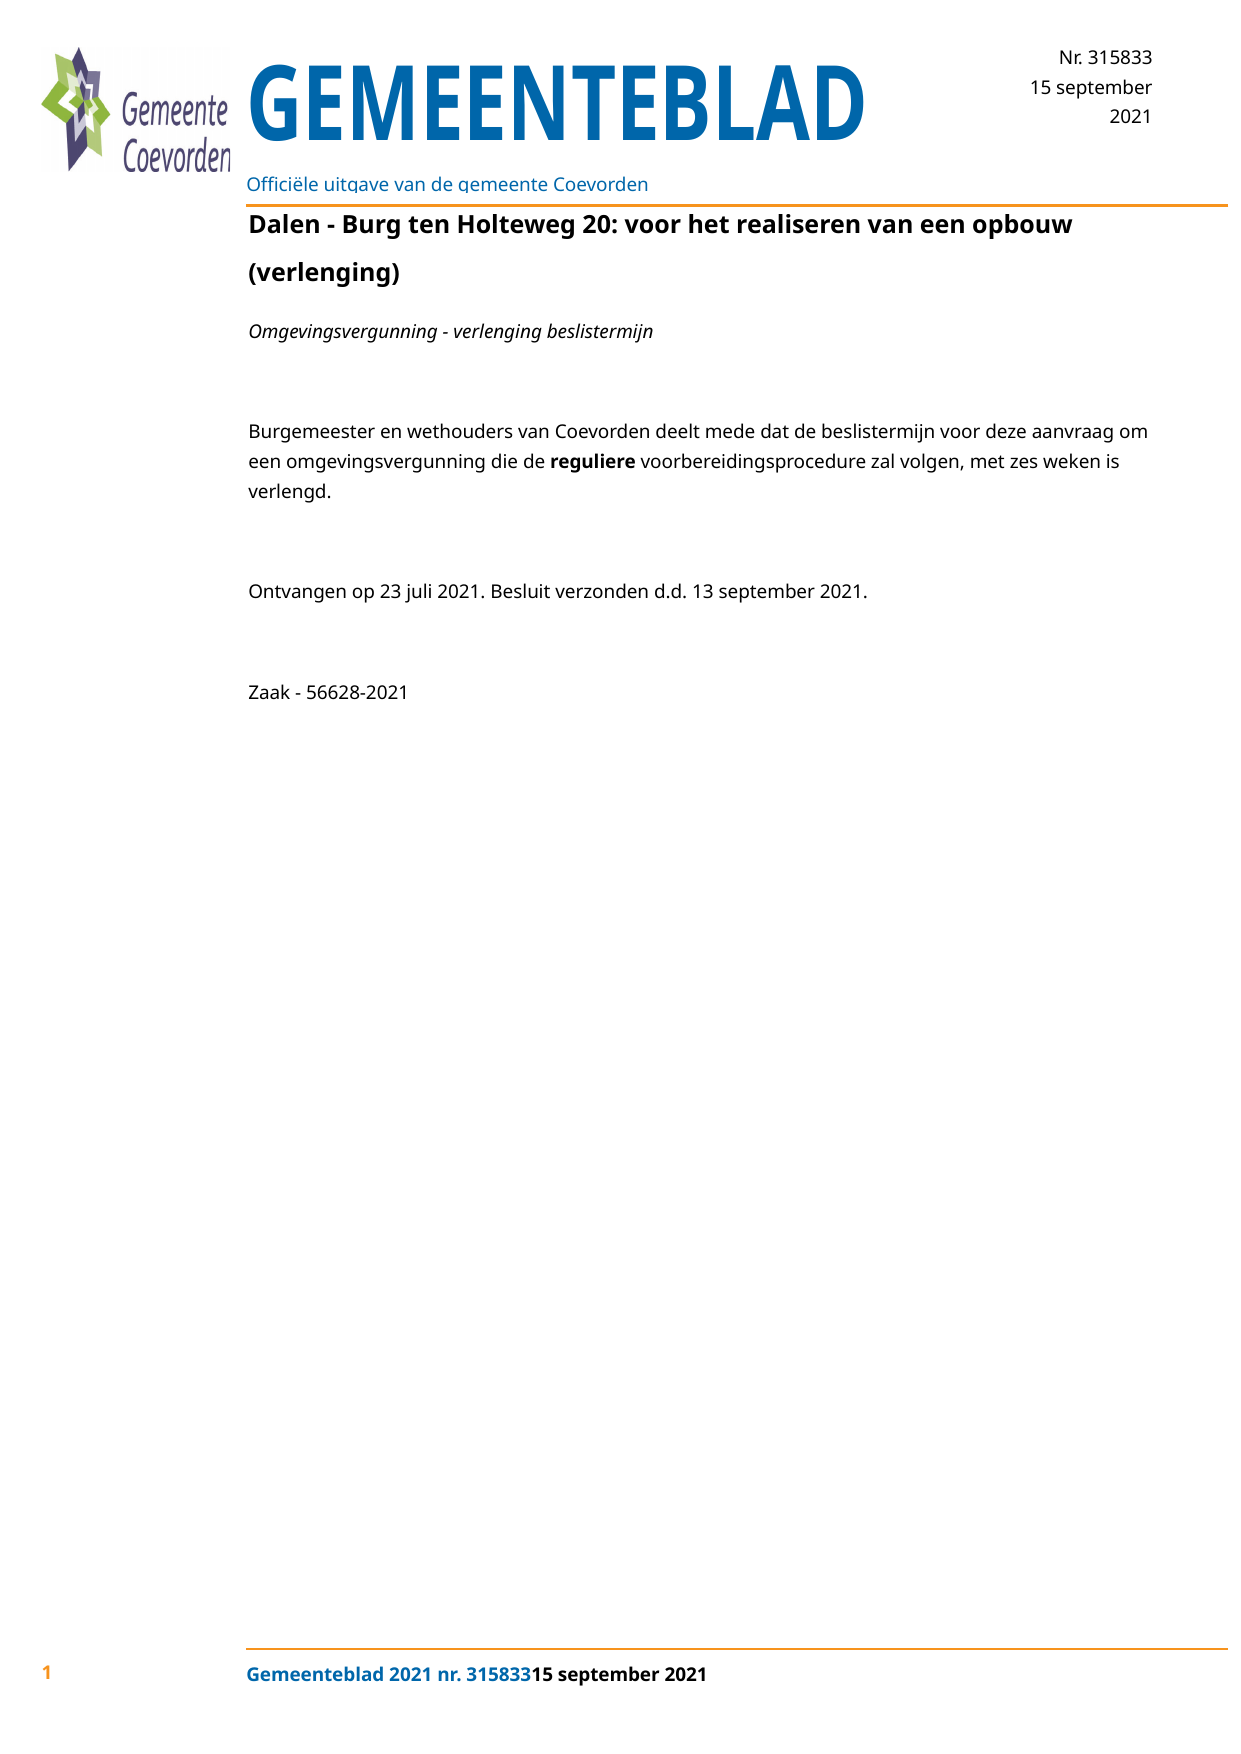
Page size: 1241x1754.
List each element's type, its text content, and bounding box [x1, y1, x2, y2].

text Zaak - 56628-2021 [248, 679, 1152, 705]
text Omgevingsvergunning - verlenging beslistermijn [248, 318, 1152, 344]
text Burgemeester en wethouders van Coevorden deelt mede dat de beslistermijn voor deze aanvraag om een omgevingsvergunning die de reguliere voorbereidingsprocedure zal volgen, met zes weken is verlengd. [248, 419, 1152, 504]
text Ontvangen op 23 juli 2021. Besluit verzonden d.d. 13 september 2021. [248, 579, 1152, 604]
text Dalen - Burg ten Holteweg 20: voor het realiseren van een opbouw (verlenging) [248, 207, 1152, 288]
picture [41, 47, 231, 172]
